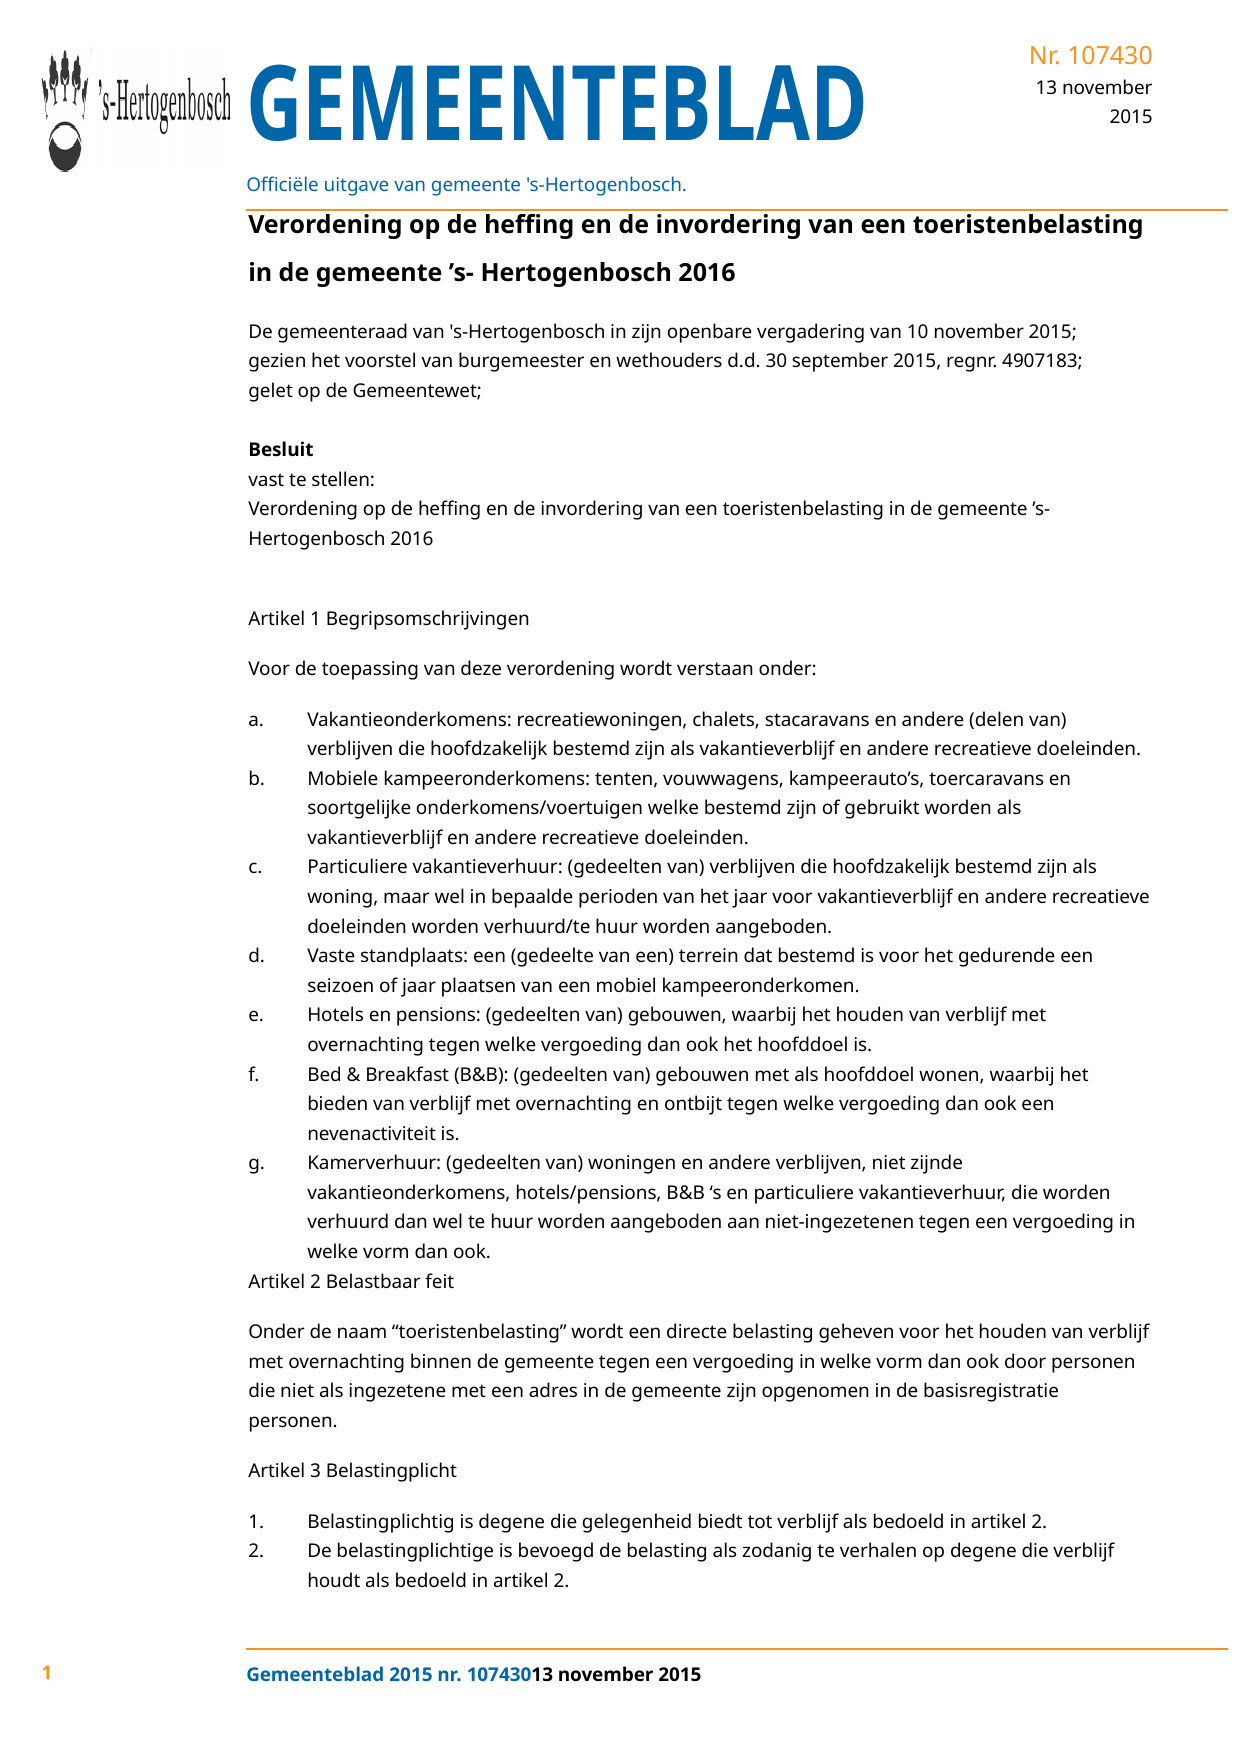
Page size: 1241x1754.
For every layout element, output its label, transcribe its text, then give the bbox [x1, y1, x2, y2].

text Artikel 2 Belastbaar feit [248, 1268, 1152, 1294]
text Verordening op de heffing en de invordering van een toeristenbelasting in de gemeente ’s-Hertogenbosch 2016 [248, 495, 1152, 551]
text vast te stellen: [248, 466, 1152, 492]
text Artikel 3 Belastingplicht [248, 1457, 1152, 1483]
text Verordening op de heffing en de invordering van een toeristenbelasting in de gemeente ’s- Hertogenbosch 2016 [248, 211, 1152, 288]
picture [41, 47, 231, 172]
text Onder de naam “toeristenbelasting” wordt een directe belasting geheven voor het houden van verblijf met overnachting binnen de gemeente tegen een vergoeding in welke vorm dan ook door personen die niet als ingezetene met een adres in de gemeente zijn opgenomen in de basisregistratie personen. [248, 1318, 1152, 1433]
list Mobiele kampeeronderkomens: tenten, vouwwagens, kampeerauto’s, toercaravans en soortgelijke onderkomens/voertuigen welke bestemd zijn of gebruikt worden als vakantieverblijf en andere recreatieve doeleinden. [248, 765, 1152, 850]
text Voor de toepassing van deze verordening wordt verstaan onder: [248, 655, 1152, 681]
list Bed & Breakfast (B&B): (gedeelten van) gebouwen met als hoofddoel wonen, waarbij het bieden van verblijf met overnachting en ontbijt tegen welke vergoeding dan ook een nevenactiviteit is. [248, 1061, 1152, 1146]
list Vaste standplaats: een (gedeelte van een) terrein dat bestemd is voor het gedurende een seizoen of jaar plaatsen van een mobiel kampeeronderkomen. [248, 942, 1152, 998]
text gelet op de Gemeentewet; [248, 377, 1152, 403]
list Kamerverhuur: (gedeelten van) woningen en andere verblijven, niet zijnde vakantieonderkomens, hotels/pensions, B&B ‘s en particuliere vakantieverhuur, die worden verhuurd dan wel te huur worden aangeboden aan niet-ingezetenen tegen een vergoeding in welke vorm dan ook. [248, 1149, 1152, 1264]
list Hotels en pensions: (gedeelten van) gebouwen, waarbij het houden van verblijf met overnachting tegen welke vergoeding dan ook het hoofddoel is. [248, 1002, 1152, 1057]
text Besluit [248, 436, 1152, 462]
text gezien het voorstel van burgemeester en wethouders d.d. 30 september 2015, regnr. 4907183; [248, 347, 1152, 373]
text De gemeenteraad van 's-Hertogenbosch in zijn openbare vergadering van 10 november 2015; [248, 318, 1152, 344]
list Particuliere vakantieverhuur: (gedeelten van) verblijven die hoofdzakelijk bestemd zijn als woning, maar wel in bepaalde perioden van het jaar voor vakantieverblijf en andere recreatieve doeleinden worden verhuurd/te huur worden aangeboden. [248, 854, 1152, 939]
text Artikel 1 Begripsomschrijvingen [248, 605, 1152, 631]
list Belastingplichtig is degene die gelegenheid biedt tot verblijf als bedoeld in artikel 2. [248, 1508, 1152, 1534]
list Vakantieonderkomens: recreatiewoningen, chalets, stacaravans en andere (delen van) verblijven die hoofdzakelijk bestemd zijn als vakantieverblijf en andere recreatieve doeleinden. [248, 706, 1152, 761]
list De belastingplichtige is bevoegd de belasting als zodanig te verhalen op degene die verblijf houdt als bedoeld in artikel 2. [248, 1537, 1152, 1593]
